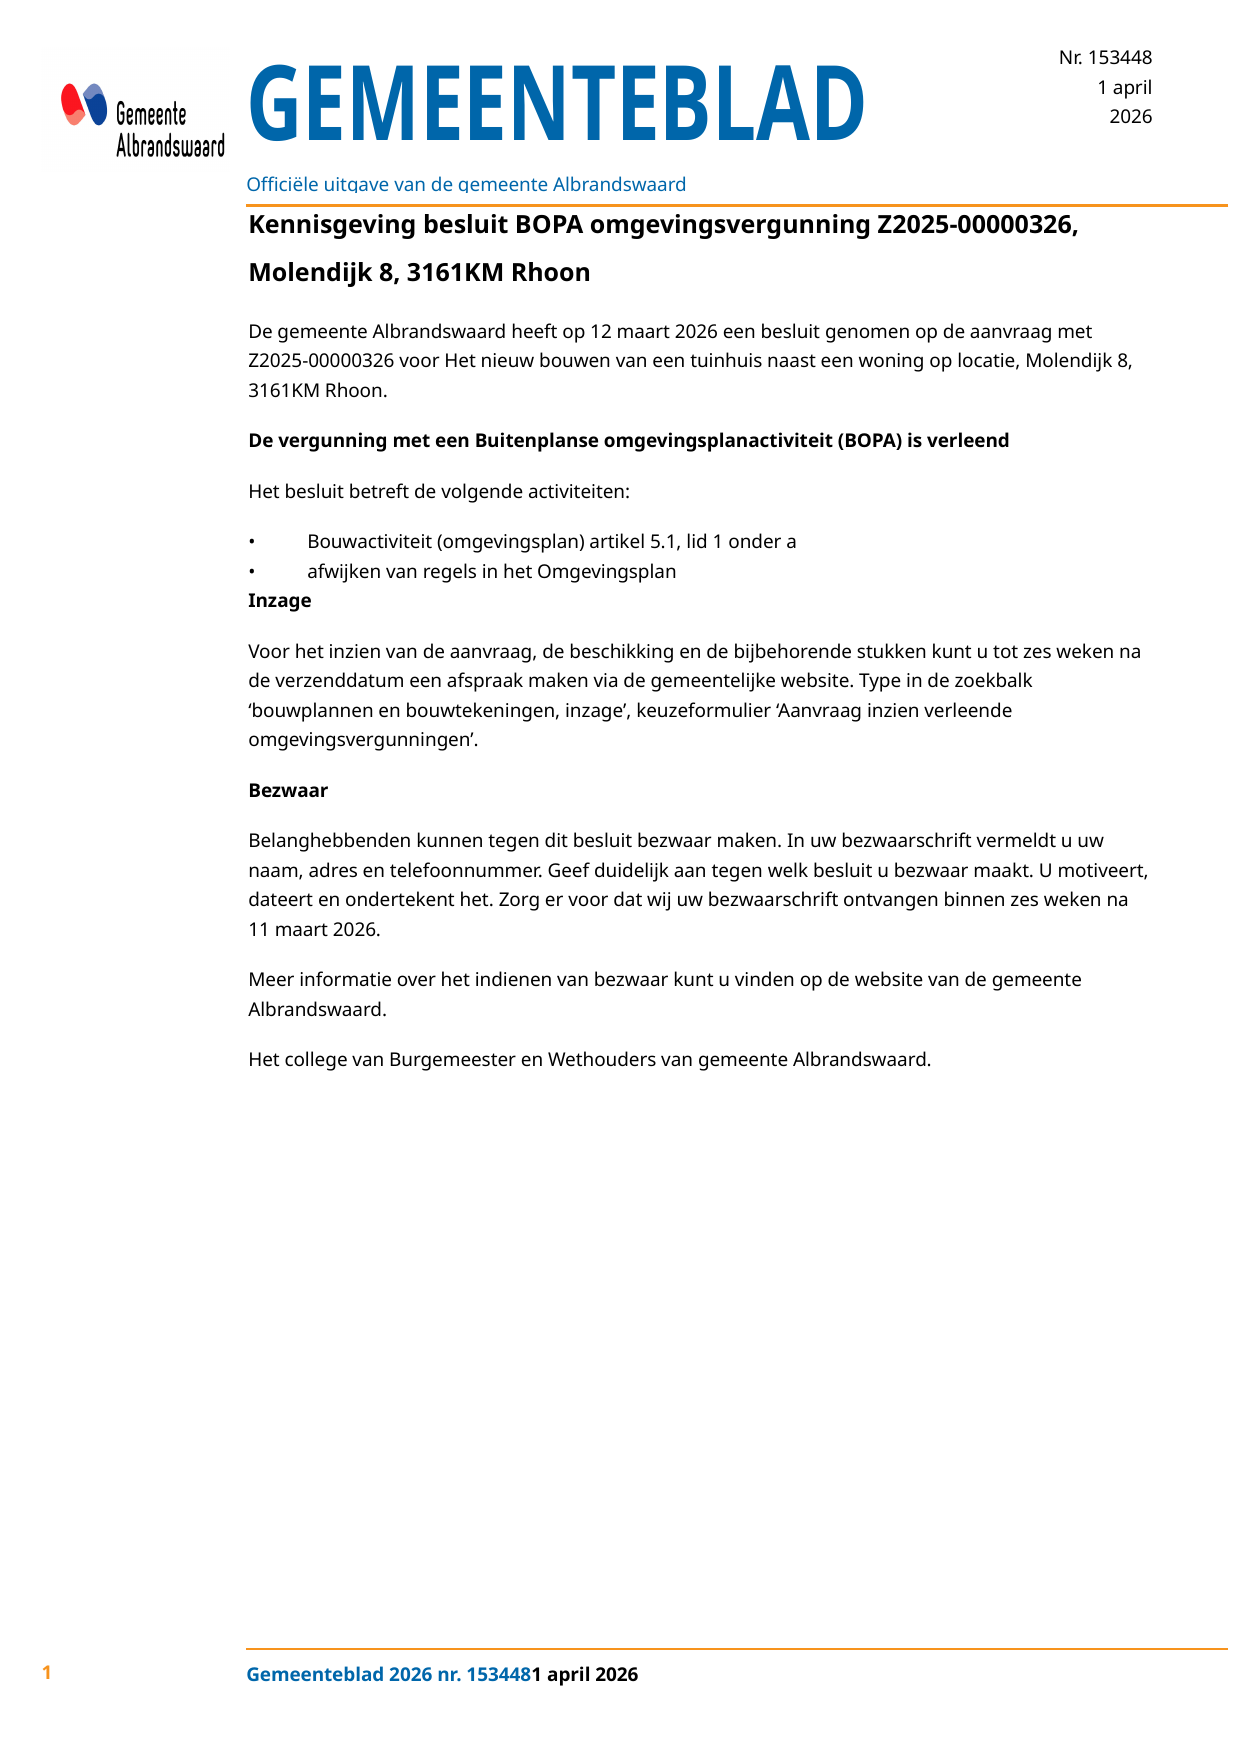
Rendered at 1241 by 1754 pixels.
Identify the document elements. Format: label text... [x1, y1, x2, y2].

text Bezwaar [248, 777, 1152, 803]
text Het besluit betreft de volgende activiteiten: [248, 478, 1152, 504]
text Het college van Burgemeester en Wethouders van gemeente Albrandswaard. [248, 1047, 1152, 1072]
list Bouwactiviteit (omgevingsplan) artikel 5.1, lid 1 onder a [248, 528, 1152, 554]
list afwijken van regels in het Omgevingsplan [248, 558, 1152, 584]
text De vergunning met een Buitenplanse omgevingsplanactiviteit (BOPA) is verleend [248, 427, 1152, 453]
text Inzage [248, 587, 1152, 613]
text De gemeente Albrandswaard heeft op 12 maart 2026 een besluit genomen op de aanvraag met Z2025-00000326 voor Het nieuw bouwen van een tuinhuis naast een woning op locatie, Molendijk 8, 3161KM Rhoon. [248, 318, 1152, 403]
text Kennisgeving besluit BOPA omgevingsvergunning Z2025-00000326, Molendijk 8, 3161KM Rhoon [248, 207, 1152, 288]
text Belanghebbenden kunnen tegen dit besluit bezwaar maken. In uw bezwaarschrift vermeldt u uw naam, adres en telefoonnummer. Geef duidelijk aan tegen welk besluit u bezwaar maakt. U motiveert, dateert en ondertekent het. Zorg er voor dat wij uw bezwaarschrift ontvangen binnen zes weken na 11 maart 2026. [248, 827, 1152, 942]
picture [41, 47, 231, 172]
text Voor het inzien van de aanvraag, de beschikking en de bijbehorende stukken kunt u tot zes weken na de verzenddatum een afspraak maken via de gemeentelijke website. Type in de zoekbalk ‘bouwplannen en bouwtekeningen, inzage’, keuzeformulier ‘Aanvraag inzien verleende omgevingsvergunningen’. [248, 638, 1152, 752]
text Meer informatie over het indienen van bezwaar kunt u vinden op de website van de gemeente Albrandswaard. [248, 967, 1152, 1022]
